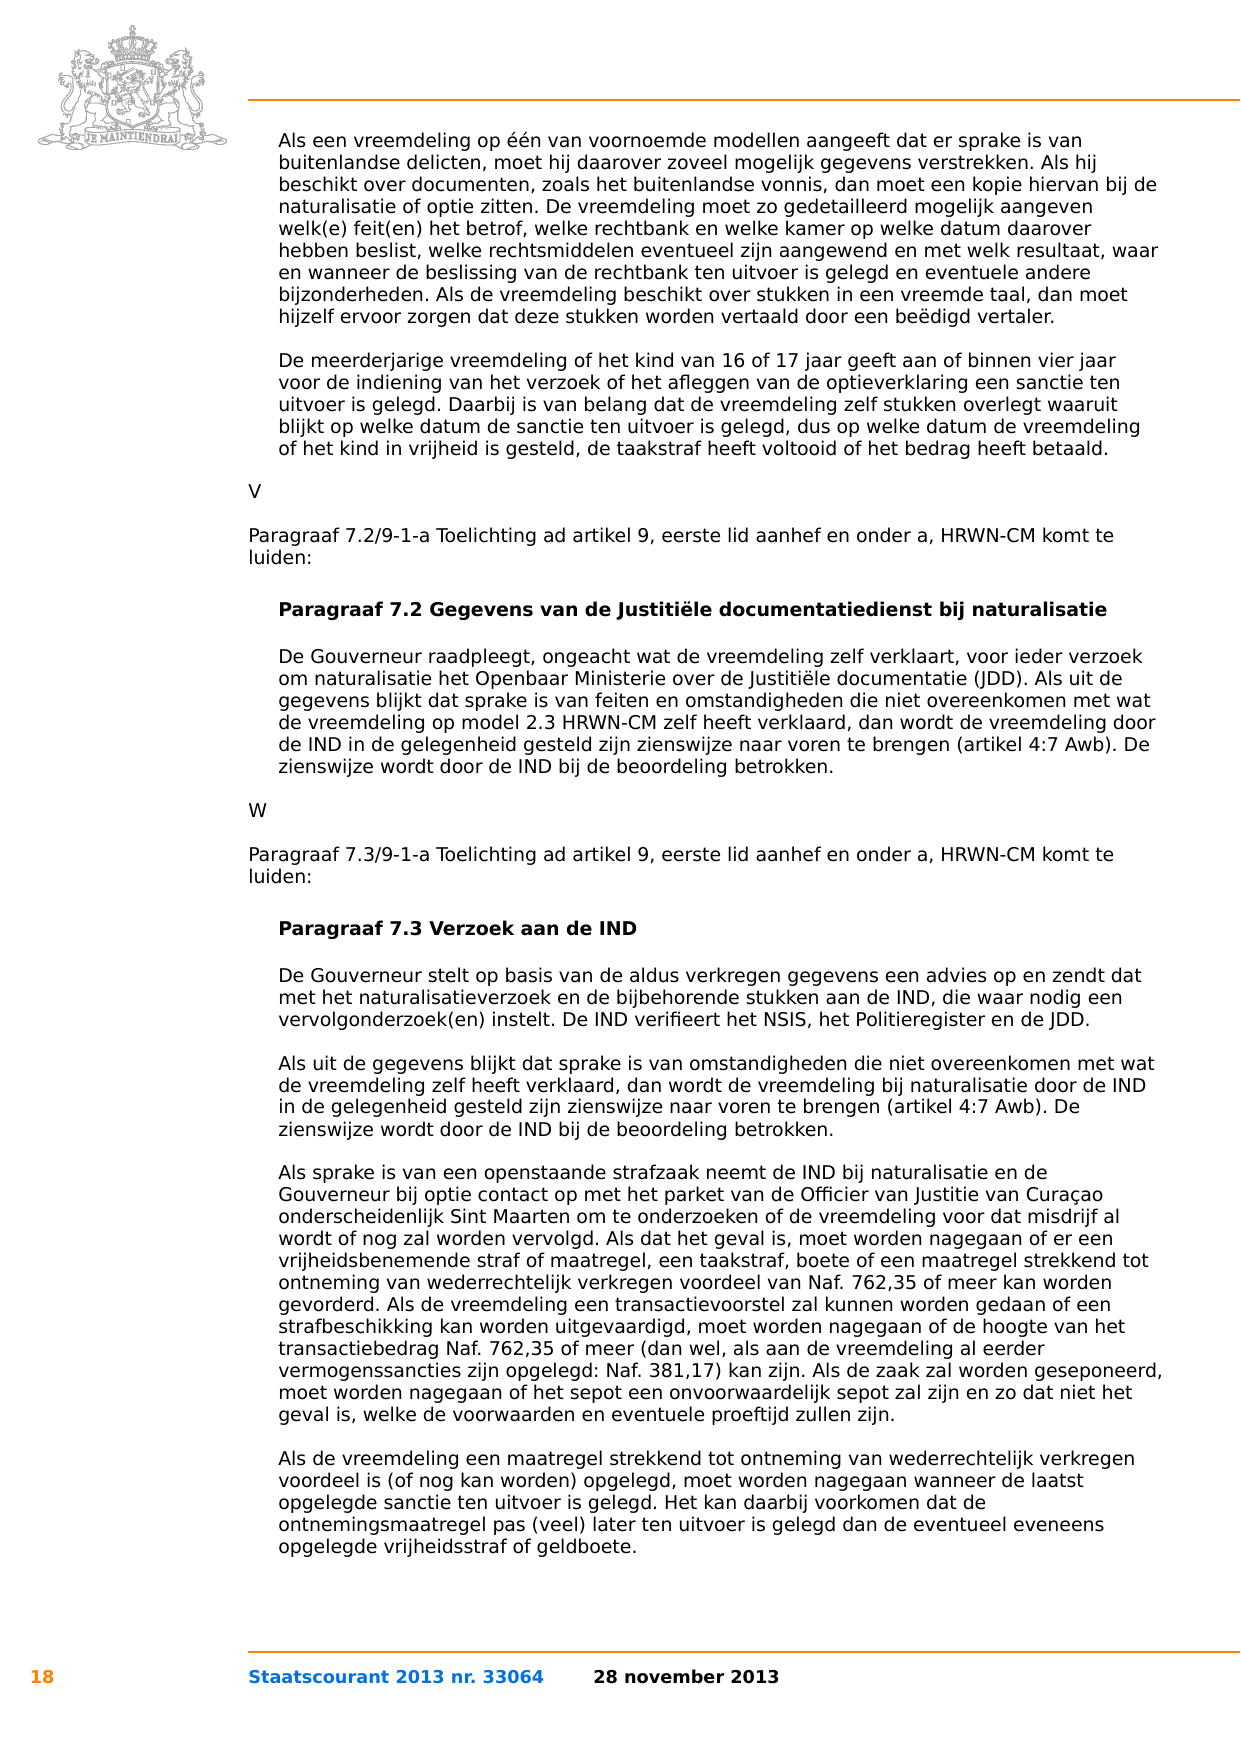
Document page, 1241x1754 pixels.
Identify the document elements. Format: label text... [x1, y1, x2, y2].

text W [248, 800, 1163, 822]
text Als een vreemdeling op één van voornoemde modellen aangeeft dat er sprake is van buitenlandse delicten, moet hij daarover zoveel mogelijk gegevens verstrekken. Als hij beschikt over documenten, zoals het buitenlandse vonnis, dan moet een kopie hiervan bij de naturalisatie of optie zitten. De vreemdeling moet zo gedetailleerd mogelijk aangeven welk(e) feit(en) het betrof, welke rechtbank en welke kamer op welke datum daarover hebben beslist, welke rechtsmiddelen eventueel zijn aangewend en met welk resultaat, waar en wanneer de beslissing van de rechtbank ten uitvoer is gelegd en eventuele andere bijzonderheden. Als de vreemdeling beschikt over stukken in een vreemde taal, dan moet hijzelf ervoor zorgen dat deze stukken worden vertaald door een beëdigd vertaler. [278, 130, 1163, 328]
text De Gouverneur stelt op basis van de aldus verkregen gegevens een advies op en zendt dat met het naturalisatieverzoek en de bijbehorende stukken aan de IND, die waar nodig een vervolgonderzoek(en) instelt. De IND verifieert het NSIS, het Politieregister en de JDD. [278, 965, 1163, 1031]
text V [248, 481, 1163, 503]
text Als de vreemdeling een maatregel strekkend tot ontneming van wederrechtelijk verkregen voordeel is (of nog kan worden) opgelegd, moet worden nagegaan wanneer de laatst opgelegde sanctie ten uitvoer is gelegd. Het kan daarbij voorkomen dat de ontnemingsmaatregel pas (veel) later ten uitvoer is gelegd dan de eventueel eveneens opgelegde vrijheidsstraf of geldboete. [278, 1448, 1163, 1558]
subtitle Paragraaf 7.3 Verzoek aan de IND [278, 918, 1163, 940]
text De meerderjarige vreemdeling of het kind van 16 of 17 jaar geeft aan of binnen vier jaar voor de indiening van het verzoek of het afleggen van de optieverklaring een sanctie ten uitvoer is gelegd. Daarbij is van belang dat de vreemdeling zelf stukken overlegt waaruit blijkt op welke datum de sanctie ten uitvoer is gelegd, dus op welke datum de vreemdeling of het kind in vrijheid is gesteld, de taakstraf heeft voltooid of het bedrag heeft betaald. [278, 349, 1163, 459]
text De Gouverneur raadpleegt, ongeacht wat de vreemdeling zelf verklaart, voor ieder verzoek om naturalisatie het Openbaar Ministerie over de Justitiële documentatie (JDD). Als uit de gegevens blijkt dat sprake is van feiten en omstandigheden die niet overeenkomen met wat de vreemdeling op model 2.3 HRWN-CM zelf heeft verklaard, dan wordt de vreemdeling door de IND in de gelegenheid gesteld zijn zienswijze naar voren te brengen (artikel 4:7 Awb). De zienswijze wordt door de IND bij de beoordeling betrokken. [278, 646, 1163, 778]
text Als uit de gegevens blijkt dat sprake is van omstandigheden die niet overeenkomen met wat de vreemdeling zelf heeft verklaard, dan wordt de vreemdeling bij naturalisatie door de IND in de gelegenheid gesteld zijn zienswijze naar voren te brengen (artikel 4:7 Awb). De zienswijze wordt door de IND bij de beoordeling betrokken. [278, 1052, 1163, 1140]
picture [38, 25, 227, 150]
text Paragraaf 7.3/9-1-a Toelichting ad artikel 9, eerste lid aanhef en onder a, HRWN-CM komt te luiden: [248, 844, 1163, 888]
text Paragraaf 7.2/9-1-a Toelichting ad artikel 9, eerste lid aanhef en onder a, HRWN-CM komt te luiden: [248, 525, 1163, 569]
subtitle Paragraaf 7.2 Gegevens van de Justitiële documentatiedienst bij naturalisatie [278, 599, 1163, 621]
text Als sprake is van een openstaande strafzaak neemt de IND bij naturalisatie en de Gouverneur bij optie contact op met het parket van de Officier van Justitie van Curaçao onderscheidenlijk Sint Maarten om te onderzoeken of de vreemdeling voor dat misdrijf al wordt of nog zal worden vervolgd. Als dat het geval is, moet worden nagegaan of er een vrijheidsbenemende straf of maatregel, een taakstraf, boete of een maatregel strekkend tot ontneming van wederrechtelijk verkregen voordeel van Naf. 762,35 of meer kan worden gevorderd. Als de vreemdeling een transactievoorstel zal kunnen worden gedaan of een strafbeschikking kan worden uitgevaardigd, moet worden nagegaan of de hoogte van het transactiebedrag Naf. 762,35 of meer (dan wel, als aan de vreemdeling al eerder vermogenssancties zijn opgelegd: Naf. 381,17) kan zijn. Als de zaak zal worden geseponeerd, moet worden nagegaan of het sepot een onvoorwaardelijk sepot zal zijn en zo dat niet het geval is, welke de voorwaarden en eventuele proeftijd zullen zijn. [278, 1162, 1163, 1426]
